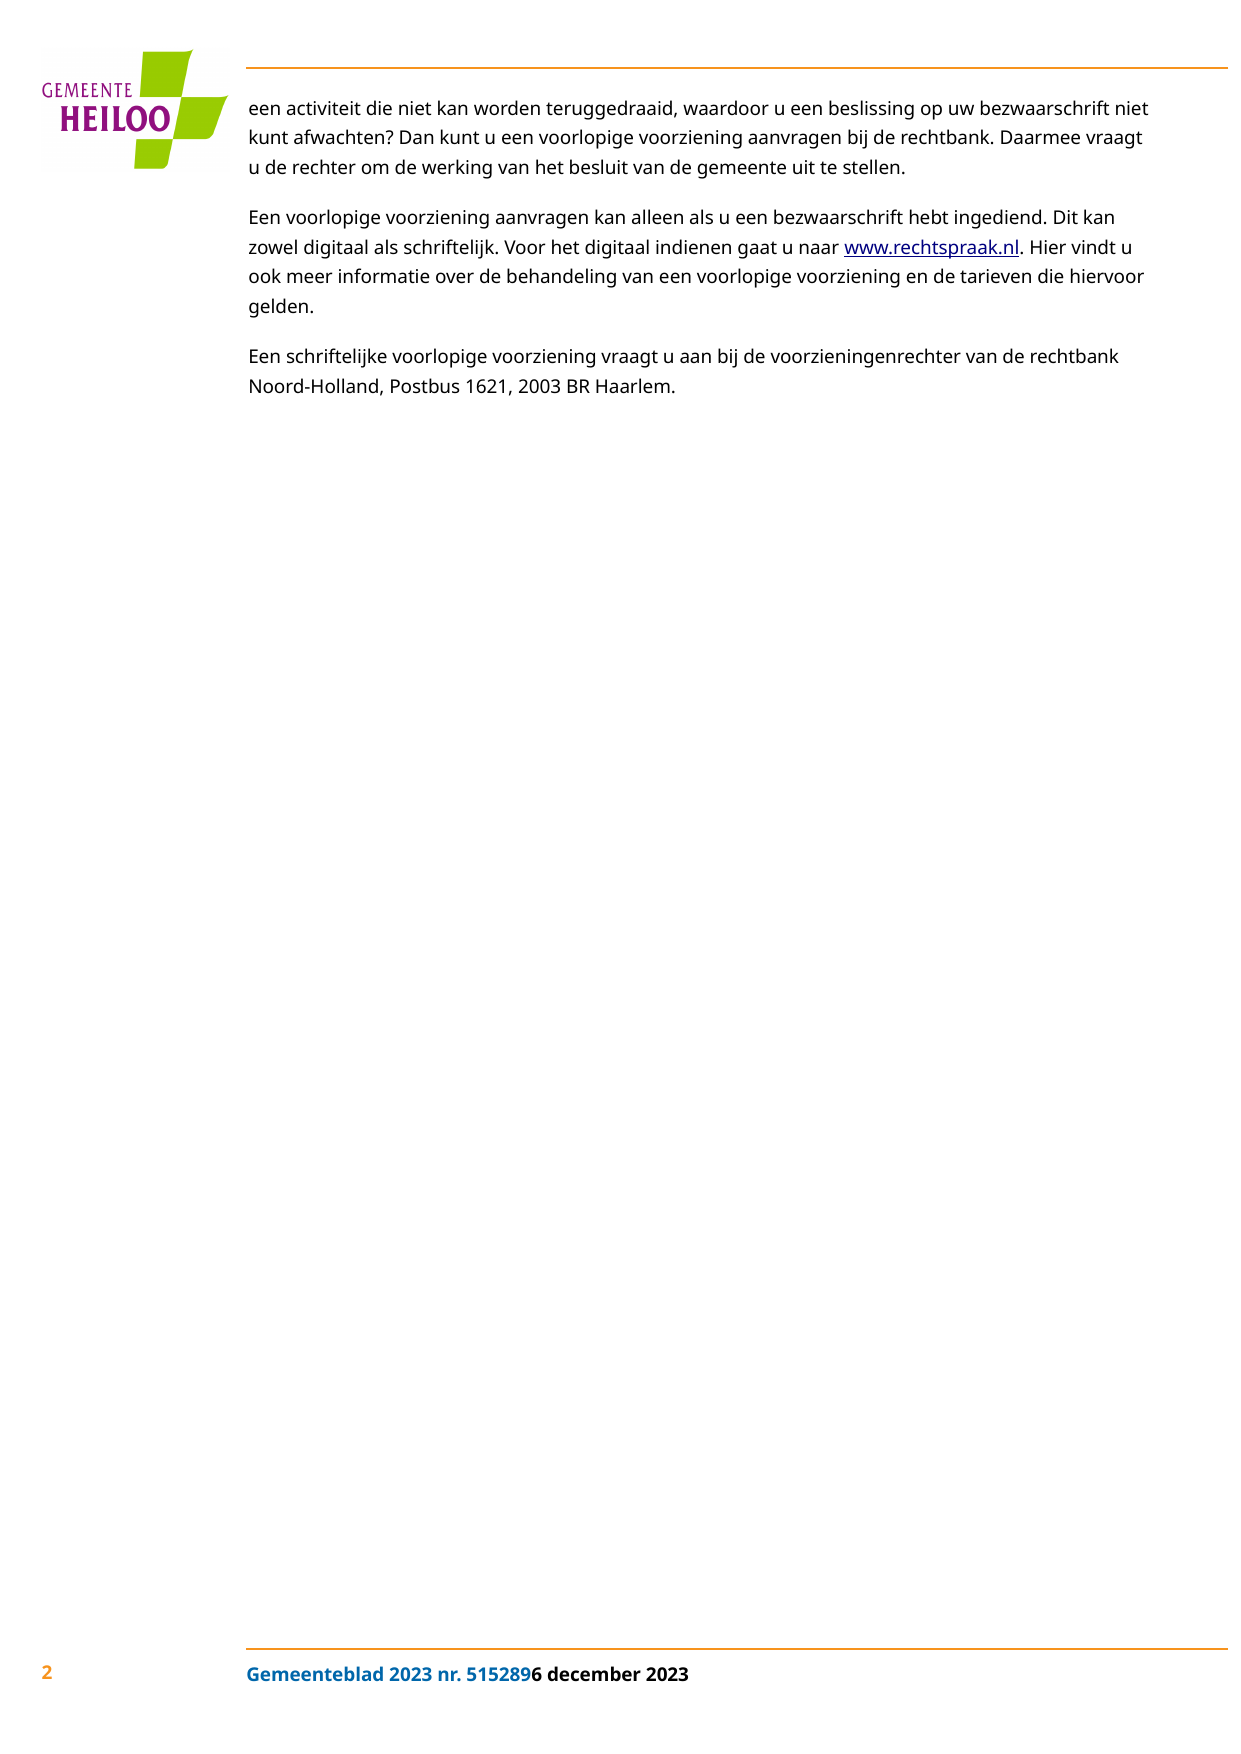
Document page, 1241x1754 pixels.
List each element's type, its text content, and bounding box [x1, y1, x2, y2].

text Een voorlopige voorziening aanvragen kan alleen als u een bezwaarschrift hebt ingediend. Dit kan zowel digitaal als schriftelijk. Voor het digitaal indienen gaat u naar www.rechtspraak.nl. Hier vindt u ook meer informatie over de behandeling van een voorlopige voorziening en de tarieven die hiervoor gelden. [248, 204, 1152, 319]
text een activiteit die niet kan worden teruggedraaid, waardoor u een beslissing op uw bezwaarschrift niet kunt afwachten? Dan kunt u een voorlopige voorziening aanvragen bij de rechtbank. Daarmee vraagt u de rechter om de werking van het besluit van de gemeente uit te stellen. [248, 95, 1152, 180]
text Een schriftelijke voorlopige voorziening vraagt u aan bij de voorzieningenrechter van de rechtbank Noord-Holland, Postbus 1621, 2003 BR Haarlem. [248, 343, 1152, 399]
picture [41, 47, 231, 172]
